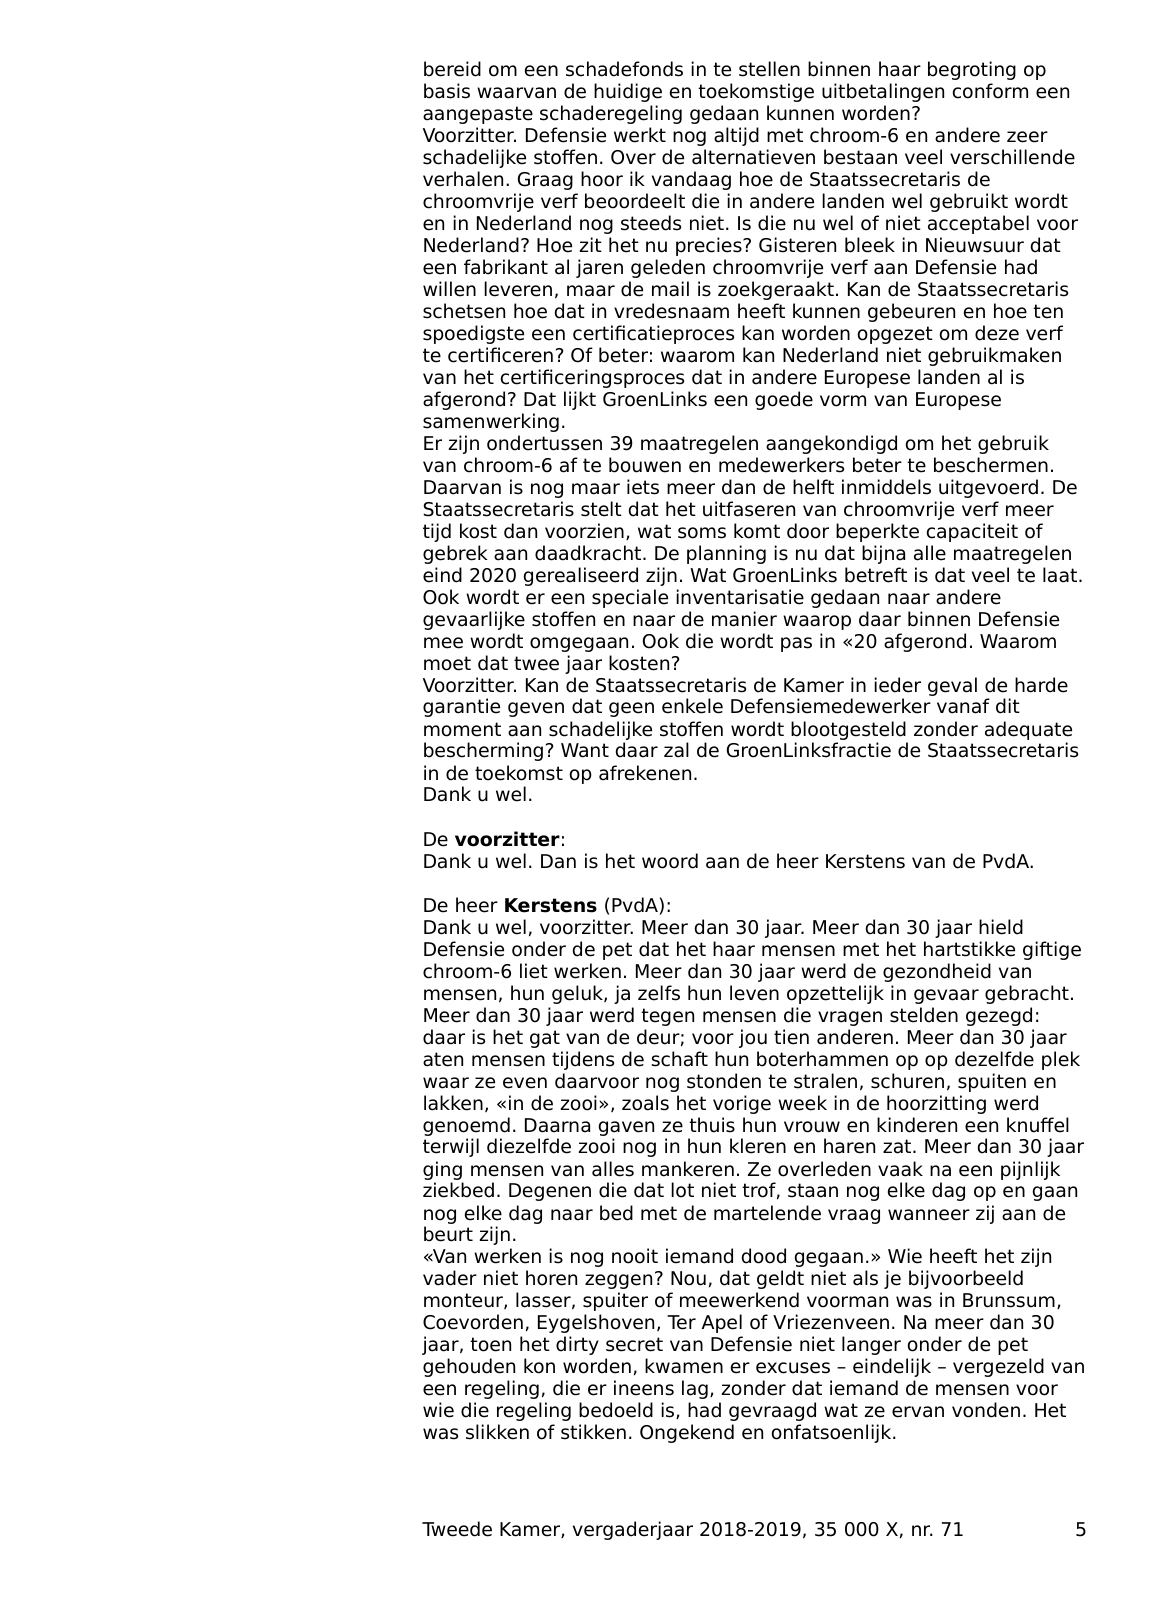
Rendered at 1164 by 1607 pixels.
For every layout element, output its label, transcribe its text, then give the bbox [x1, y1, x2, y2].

text De voorzitter: [422, 828, 1087, 851]
text Voorzitter. Defensie werkt nog altijd met chroom-6 en andere zeer schadelijke stoffen. Over de alternatieven bestaan veel verschillende verhalen. Graag hoor ik vandaag hoe de Staatssecretaris de chroomvrije verf beoordeelt die in andere landen wel gebruikt wordt en in Nederland nog steeds niet. Is die nu wel of niet acceptabel voor Nederland? Hoe zit het nu precies? Gisteren bleek in Nieuwsuur dat een fabrikant al jaren geleden chroomvrije verf aan Defensie had willen leveren, maar de mail is zoekgeraakt. Kan de Staatssecretaris schetsen hoe dat in vredesnaam heeft kunnen gebeuren en hoe ten spoedigste een certificatieproces kan worden opgezet om deze verf te certificeren? Of beter: waarom kan Nederland niet gebruikmaken van het certificeringsproces dat in andere Europese landen al is afgerond? Dat lijkt GroenLinks een goede vorm van Europese samenwerking. [422, 125, 1087, 433]
text bereid om een schadefonds in te stellen binnen haar begroting op basis waarvan de huidige en toekomstige uitbetalingen conform een aangepaste schaderegeling gedaan kunnen worden? [422, 59, 1087, 125]
text Er zijn ondertussen 39 maatregelen aangekondigd om het gebruik van chroom-6 af te bouwen en medewerkers beter te beschermen. Daarvan is nog maar iets meer dan de helft inmiddels uitgevoerd. De Staatssecretaris stelt dat het uitfaseren van chroomvrije verf meer tijd kost dan voorzien, wat soms komt door beperkte capaciteit of gebrek aan daadkracht. De planning is nu dat bijna alle maatregelen eind 2020 gerealiseerd zijn. Wat GroenLinks betreft is dat veel te laat. Ook wordt er een speciale inventarisatie gedaan naar andere gevaarlijke stoffen en naar de manier waarop daar binnen Defensie mee wordt omgegaan. Ook die wordt pas in «20 afgerond. Waarom moet dat twee jaar kosten? [422, 433, 1087, 674]
text Voorzitter. Kan de Staatssecretaris de Kamer in ieder geval de harde garantie geven dat geen enkele Defensiemedewerker vanaf dit moment aan schadelijke stoffen wordt blootgesteld zonder adequate bescherming? Want daar zal de GroenLinksfractie de Staatssecretaris in de toekomst op afrekenen. [422, 674, 1087, 784]
text Dank u wel, voorzitter. Meer dan 30 jaar. Meer dan 30 jaar hield Defensie onder de pet dat het haar mensen met het hartstikke giftige chroom-6 liet werken. Meer dan 30 jaar werd de gezondheid van mensen, hun geluk, ja zelfs hun leven opzettelijk in gevaar gebracht. Meer dan 30 jaar werd tegen mensen die vragen stelden gezegd: daar is het gat van de deur; voor jou tien anderen. Meer dan 30 jaar aten mensen tijdens de schaft hun boterhammen op op dezelfde plek waar ze even daarvoor nog stonden te stralen, schuren, spuiten en lakken, «in de zooi», zoals het vorige week in de hoorzitting werd genoemd. Daarna gaven ze thuis hun vrouw en kinderen een knuffel terwijl diezelfde zooi nog in hun kleren en haren zat. Meer dan 30 jaar ging mensen van alles mankeren. Ze overleden vaak na een pijnlijk ziekbed. Degenen die dat lot niet trof, staan nog elke dag op en gaan nog elke dag naar bed met de martelende vraag wanneer zij aan de beurt zijn. [422, 917, 1087, 1246]
text «Van werken is nog nooit iemand dood gegaan.» Wie heeft het zijn vader niet horen zeggen? Nou, dat geldt niet als je bijvoorbeeld monteur, lasser, spuiter of meewerkend voorman was in Brunssum, Coevorden, Eygelshoven, Ter Apel of Vriezenveen. Na meer dan 30 jaar, toen het dirty secret van Defensie niet langer onder de pet gehouden kon worden, kwamen er excuses – eindelijk – vergezeld van een regeling, die er ineens lag, zonder dat iemand de mensen voor wie die regeling bedoeld is, had gevraagd wat ze ervan vonden. Het was slikken of stikken. Ongekend en onfatsoenlijk. [422, 1246, 1087, 1444]
text De heer Kerstens (PvdA): [422, 895, 1087, 917]
text Dank u wel. [422, 784, 1087, 806]
text Dank u wel. Dan is het woord aan de heer Kerstens van de PvdA. [422, 851, 1087, 872]
